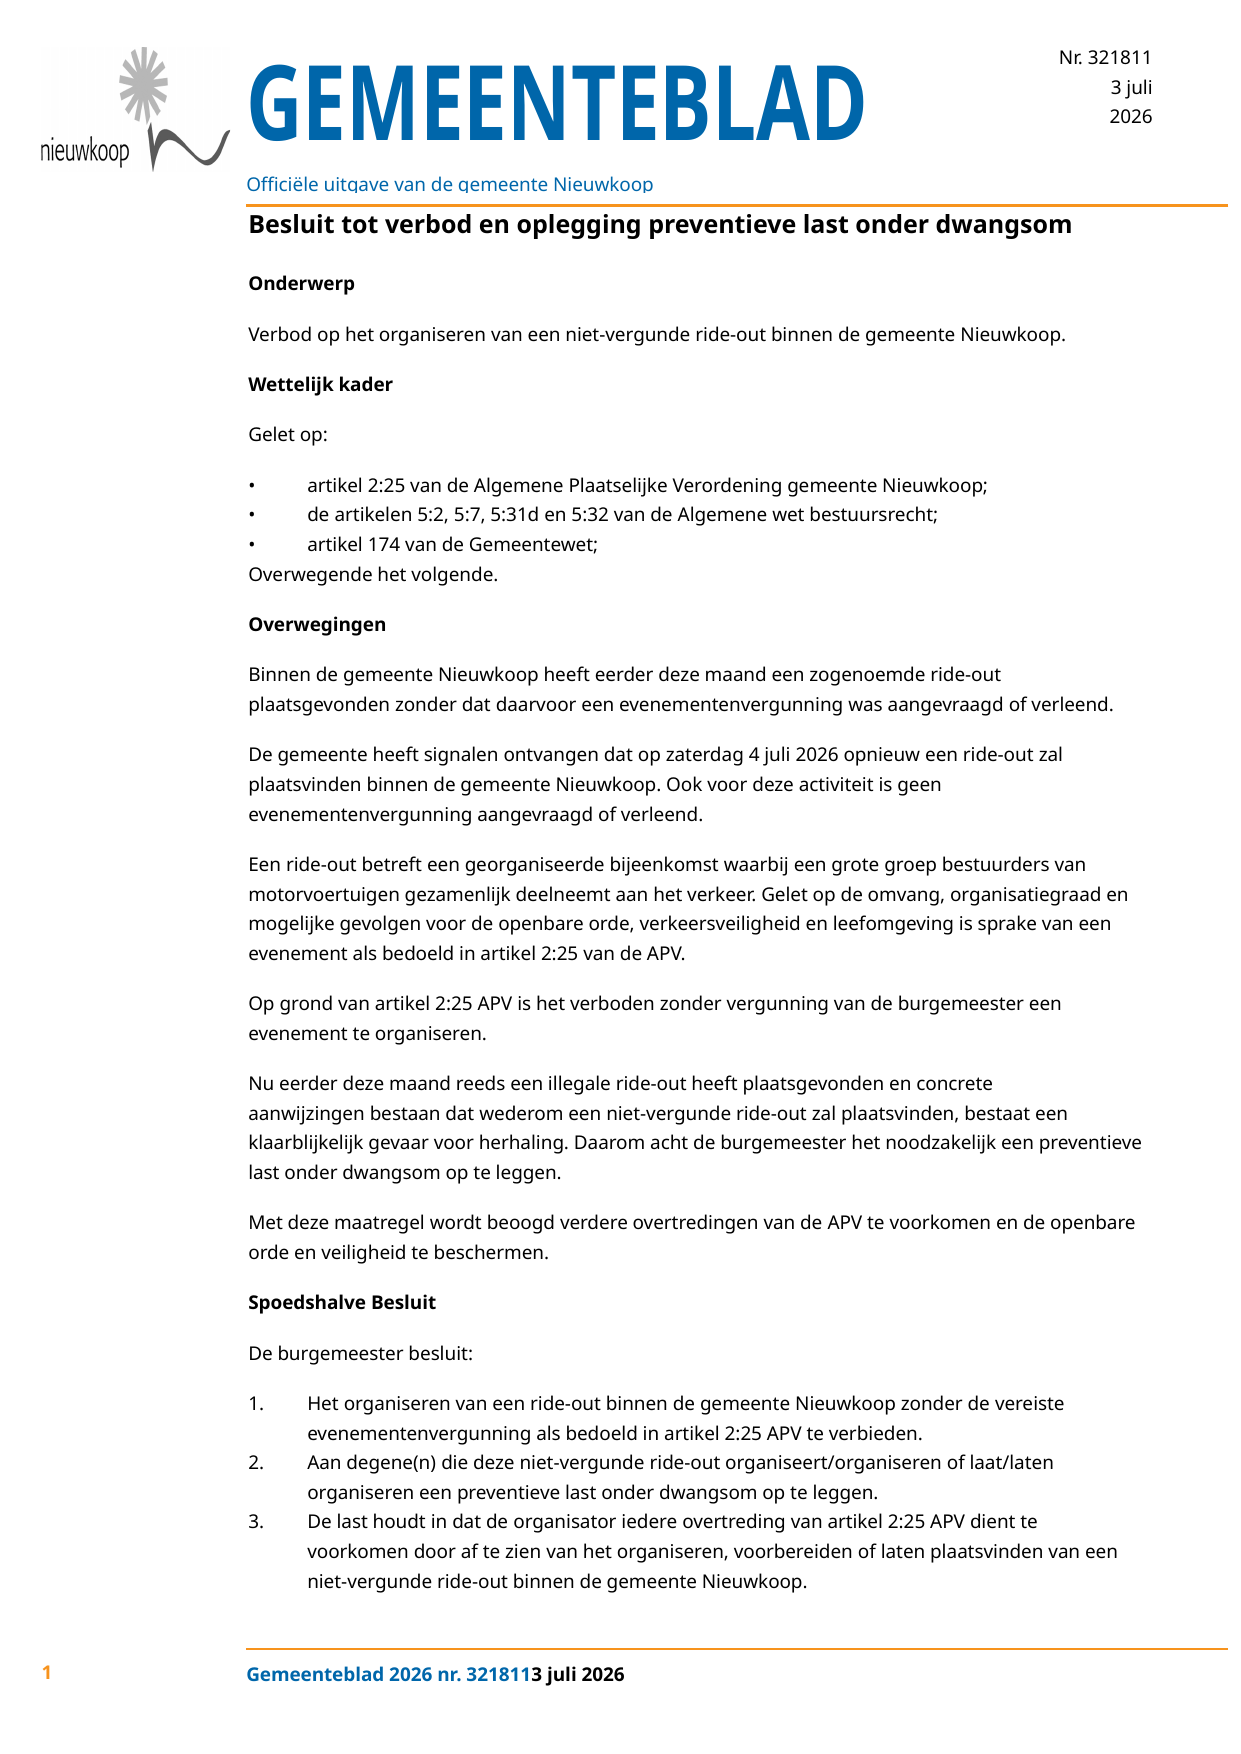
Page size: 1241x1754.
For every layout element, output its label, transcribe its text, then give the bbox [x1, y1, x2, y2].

text Overwegende het volgende. [248, 561, 1152, 586]
text Op grond van artikel 2:25 APV is het verboden zonder vergunning van de burgemeester een evenement te organiseren. [248, 990, 1152, 1046]
list De last houdt in dat de organisator iedere overtreding van artikel 2:25 APV dient te voorkomen door af te zien van het organiseren, voorbereiden of laten plaatsvinden van een niet-vergunde ride-out binnen de gemeente Nieuwkoop. [248, 1509, 1152, 1593]
list artikel 2:25 van de Algemene Plaatselijke Verordening gemeente Nieuwkoop; [248, 472, 1152, 498]
list Aan degene(n) die deze niet-vergunde ride-out organiseert/organiseren of laat/laten organiseren een preventieve last onder dwangsom op te leggen. [248, 1449, 1152, 1505]
text Onderwerp [248, 270, 1152, 296]
text Verbod op het organiseren van een niet-vergunde ride-out binnen de gemeente Nieuwkoop. [248, 321, 1152, 346]
text Overwegingen [248, 611, 1152, 637]
text Wettelijk kader [248, 371, 1152, 397]
text Met deze maatregel wordt beoogd verdere overtredingen van de APV te voorkomen en de openbare orde en veiligheid te beschermen. [248, 1209, 1152, 1265]
list Het organiseren van een ride-out binnen de gemeente Nieuwkoop zonder de vereiste evenementenvergunning als bedoeld in artikel 2:25 APV te verbieden. [248, 1390, 1152, 1446]
text Nu eerder deze maand reeds een illegale ride-out heeft plaatsgevonden en concrete aanwijzingen bestaan dat wederom een niet-vergunde ride-out zal plaatsvinden, bestaat een klaarblijkelijk gevaar voor herhaling. Daarom acht de burgemeester het noodzakelijk een preventieve last onder dwangsom op te leggen. [248, 1070, 1152, 1185]
text Binnen de gemeente Nieuwkoop heeft eerder deze maand een zogenoemde ride-out plaatsgevonden zonder dat daarvoor een evenementenvergunning was aangevraagd of verleend. [248, 662, 1152, 717]
text Een ride-out betreft een georganiseerde bijeenkomst waarbij een grote groep bestuurders van motorvoertuigen gezamenlijk deelneemt aan het verkeer. Gelet op de omvang, organisatiegraad en mogelijke gevolgen voor de openbare orde, verkeersveiligheid en leefomgeving is sprake van een evenement als bedoeld in artikel 2:25 van de APV. [248, 851, 1152, 966]
text Besluit tot verbod en oplegging preventieve last onder dwangsom [248, 207, 1152, 241]
list artikel 174 van de Gemeentewet; [248, 531, 1152, 557]
list de artikelen 5:2, 5:7, 5:31d en 5:32 van de Algemene wet bestuursrecht; [248, 502, 1152, 527]
text De gemeente heeft signalen ontvangen dat op zaterdag 4 juli 2026 opnieuw een ride-out zal plaatsvinden binnen de gemeente Nieuwkoop. Ook voor deze activiteit is geen evenementenvergunning aangevraagd of verleend. [248, 742, 1152, 826]
text De burgemeester besluit: [248, 1340, 1152, 1366]
text Gelet op: [248, 422, 1152, 447]
text Spoedshalve Besluit [248, 1289, 1152, 1315]
picture [41, 47, 231, 172]
